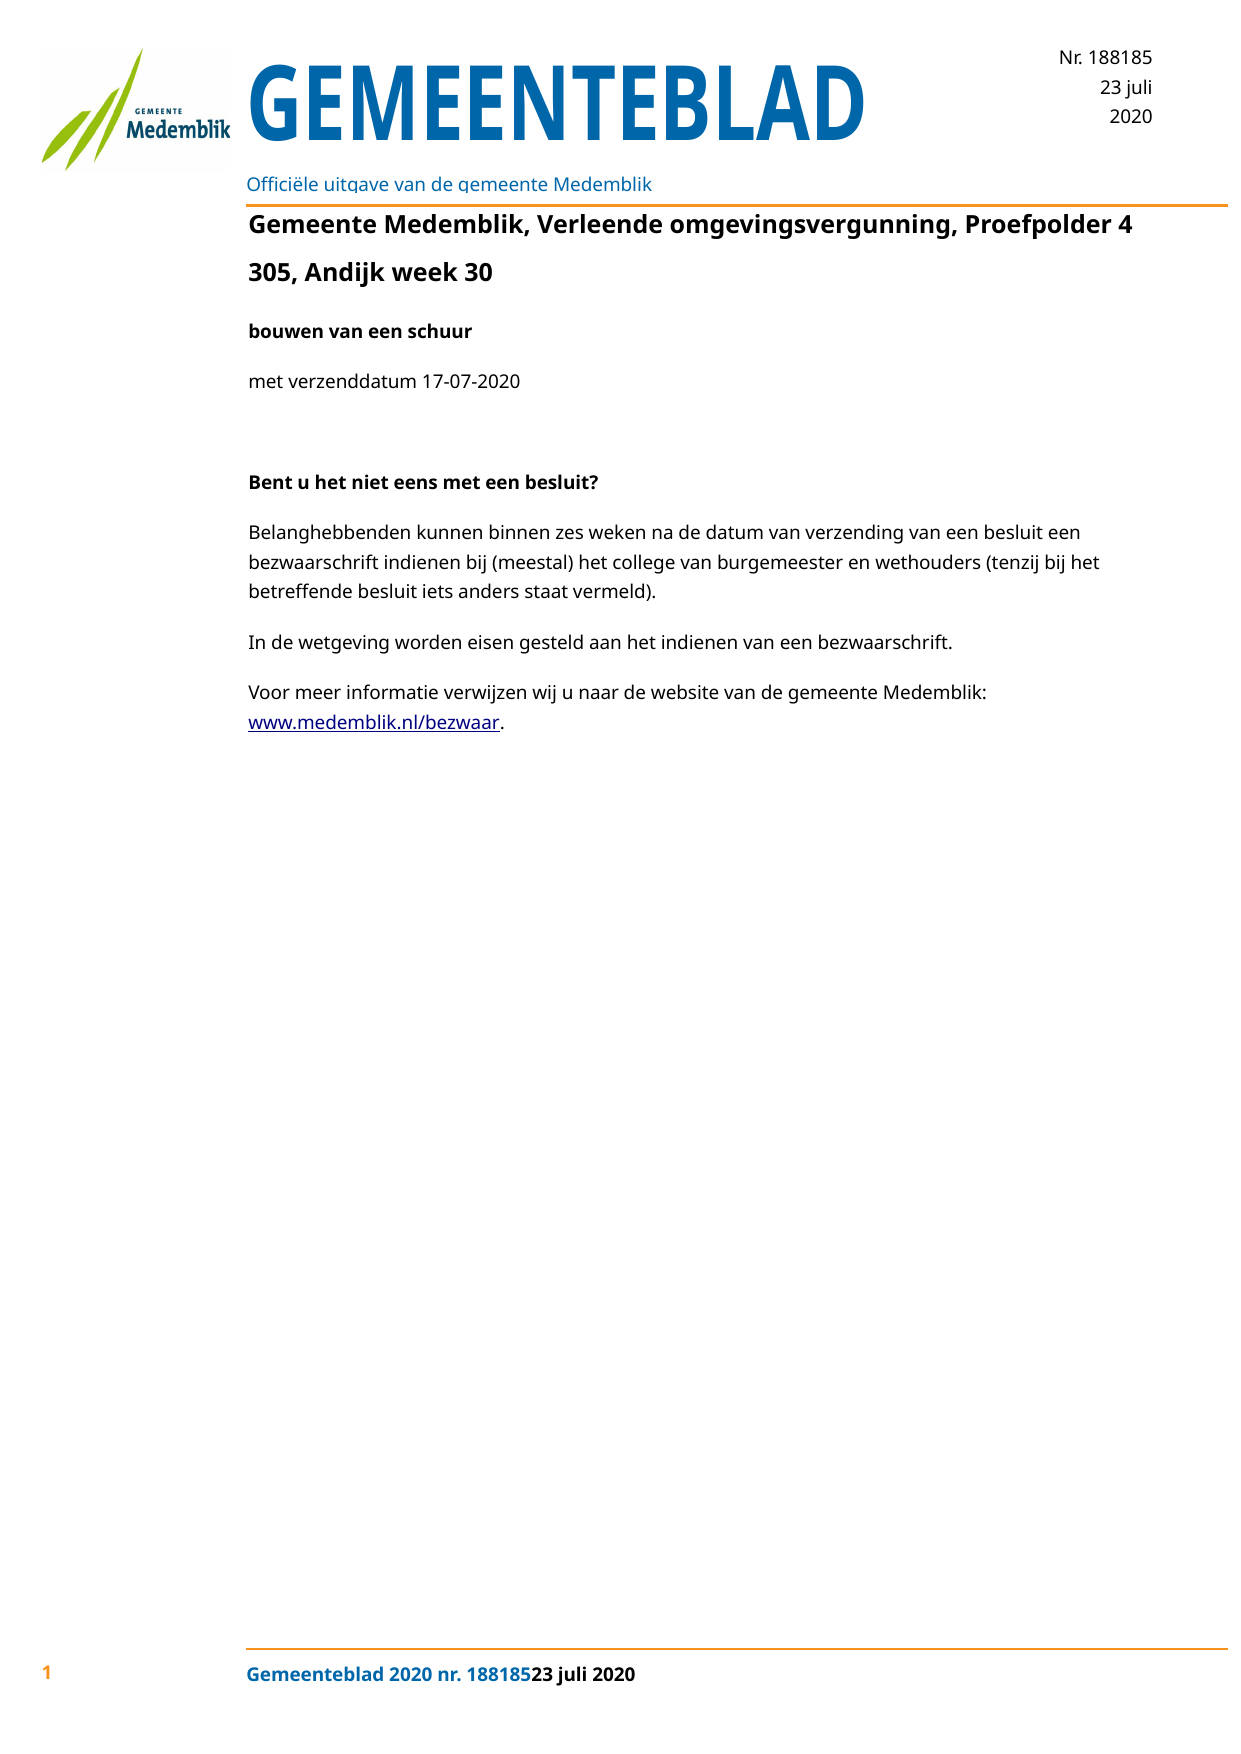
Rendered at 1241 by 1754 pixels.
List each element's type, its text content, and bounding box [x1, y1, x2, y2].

text met verzenddatum 17-07-2020 [248, 368, 1152, 394]
text Bent u het niet eens met een besluit? [248, 469, 1152, 495]
text bouwen van een schuur [248, 318, 1152, 344]
text Gemeente Medemblik, Verleende omgevingsvergunning, Proefpolder 4 305, Andijk week 30 [248, 207, 1152, 288]
text Belanghebbenden kunnen binnen zes weken na de datum van verzending van een besluit een bezwaarschrift indienen bij (meestal) het college van burgemeester en wethouders (tenzij bij het betreffende besluit iets anders staat vermeld). [248, 519, 1152, 604]
text Voor meer informatie verwijzen wij u naar de website van de gemeente Medemblik: www.medemblik.nl/bezwaar. [248, 679, 1152, 735]
text In de wetgeving worden eisen gesteld aan het indienen van een bezwaarschrift. [248, 629, 1152, 655]
picture [41, 47, 231, 172]
